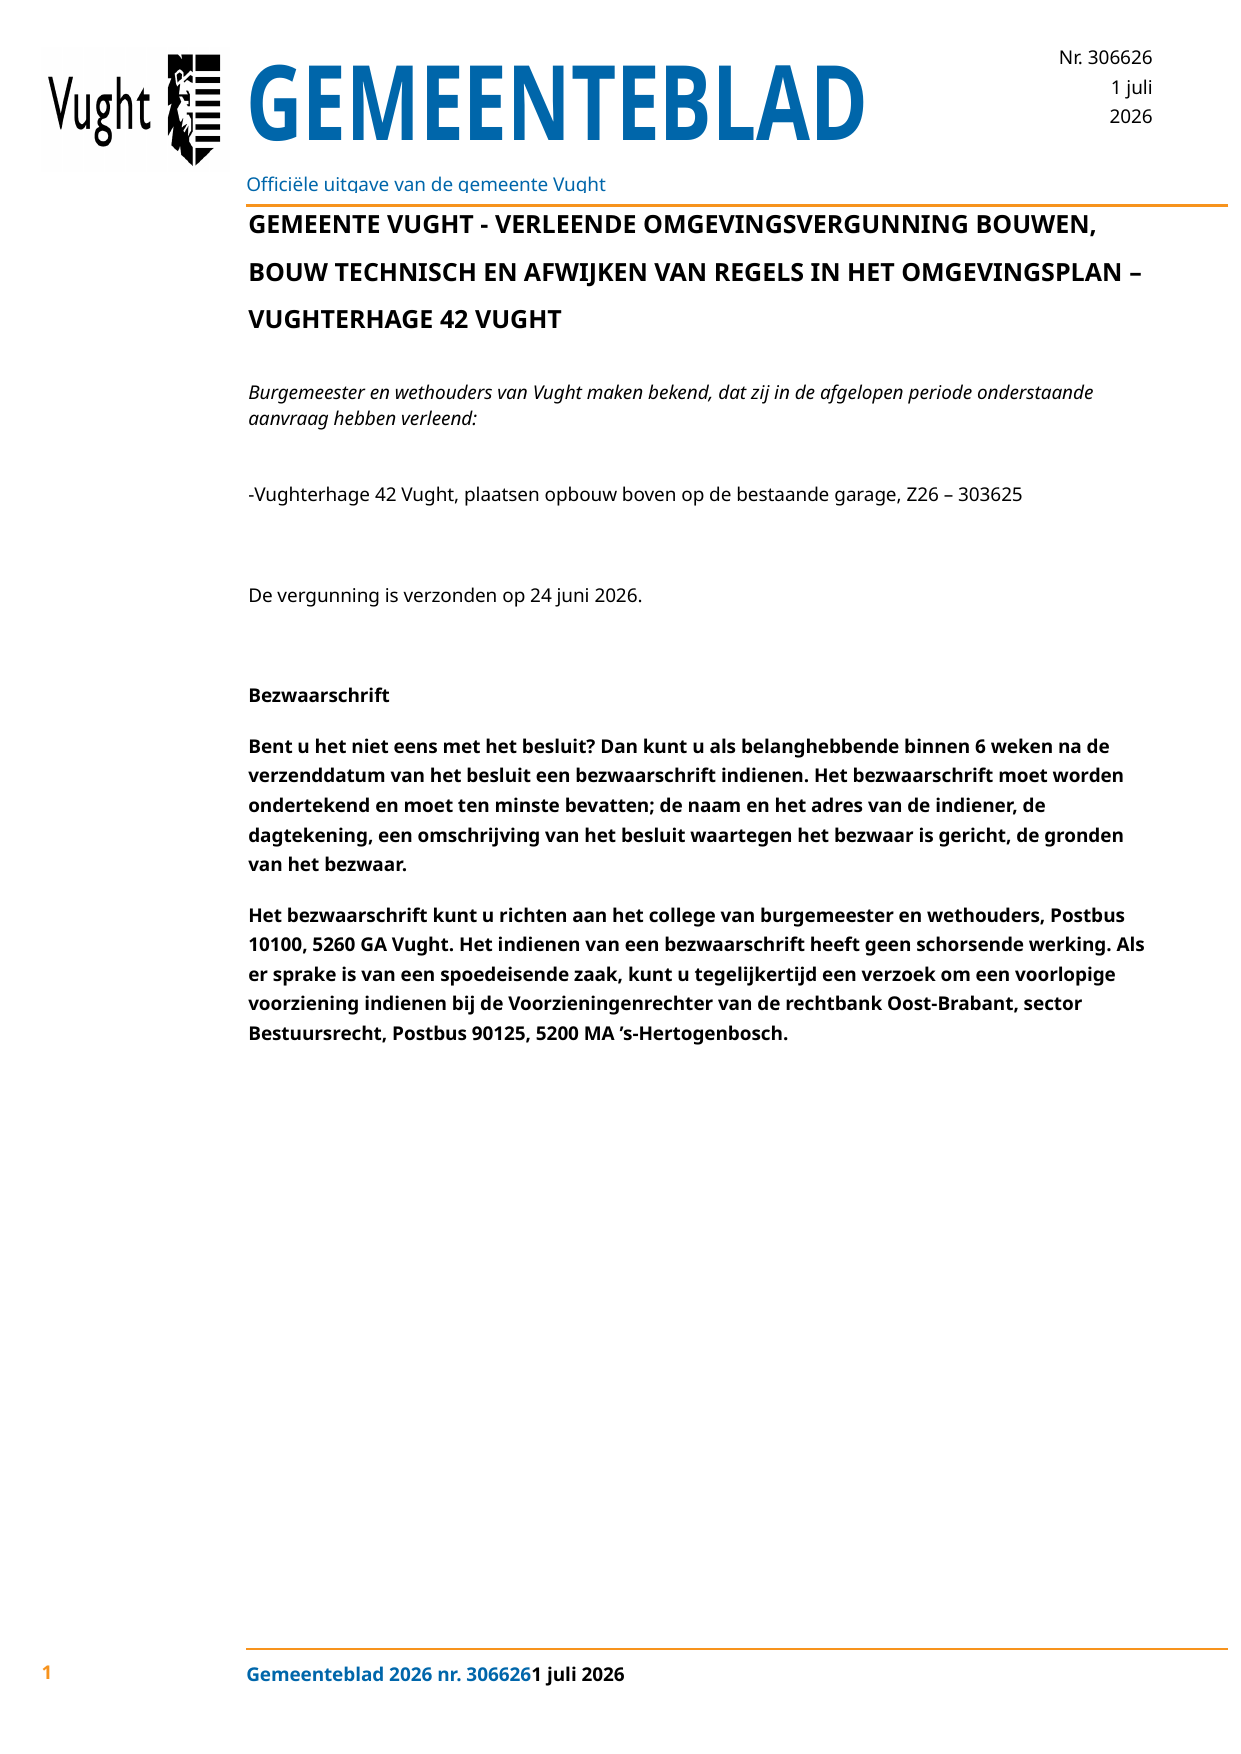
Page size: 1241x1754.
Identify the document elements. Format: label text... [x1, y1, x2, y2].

picture [41, 47, 231, 172]
text Bent u het niet eens met het besluit? Dan kunt u als belanghebbende binnen 6 weken na de verzenddatum van het besluit een bezwaarschrift indienen. Het bezwaarschrift moet worden ondertekend en moet ten minste bevatten; de naam en het adres van de indiener, de dagtekening, een omschrijving van het besluit waartegen het bezwaar is gericht, de gronden van het bezwaar. [248, 733, 1152, 877]
text Bezwaarschrift [248, 683, 1152, 708]
text Het bezwaarschrift kunt u richten aan het college van burgemeester en wethouders, Postbus 10100, 5260 GA Vught. Het indienen van een bezwaarschrift heeft geen schorsende werking. Als er sprake is van een spoedeisende zaak, kunt u tegelijkertijd een verzoek om een voorlopige voorziening indienen bij de Voorzieningenrechter van de rechtbank Oost-Brabant, sector Bestuursrecht, Postbus 90125, 5200 MA ’s-Hertogenbosch. [248, 902, 1152, 1046]
text Burgemeester en wethouders van Vught maken bekend, dat zij in de afgelopen periode onderstaande aanvraag hebben verleend: [248, 379, 1152, 431]
text -Vughterhage 42 Vught, plaatsen opbouw boven op de bestaande garage, Z26 – 303625 [248, 481, 1152, 507]
text De vergunning is verzonden op 24 juni 2026. [248, 582, 1152, 607]
text GEMEENTE VUGHT - VERLEENDE OMGEVINGSVERGUNNING BOUWEN, BOUW TECHNISCH EN AFWIJKEN VAN REGELS IN HET OMGEVINGSPLAN – VUGHTERHAGE 42 VUGHT [248, 207, 1152, 336]
